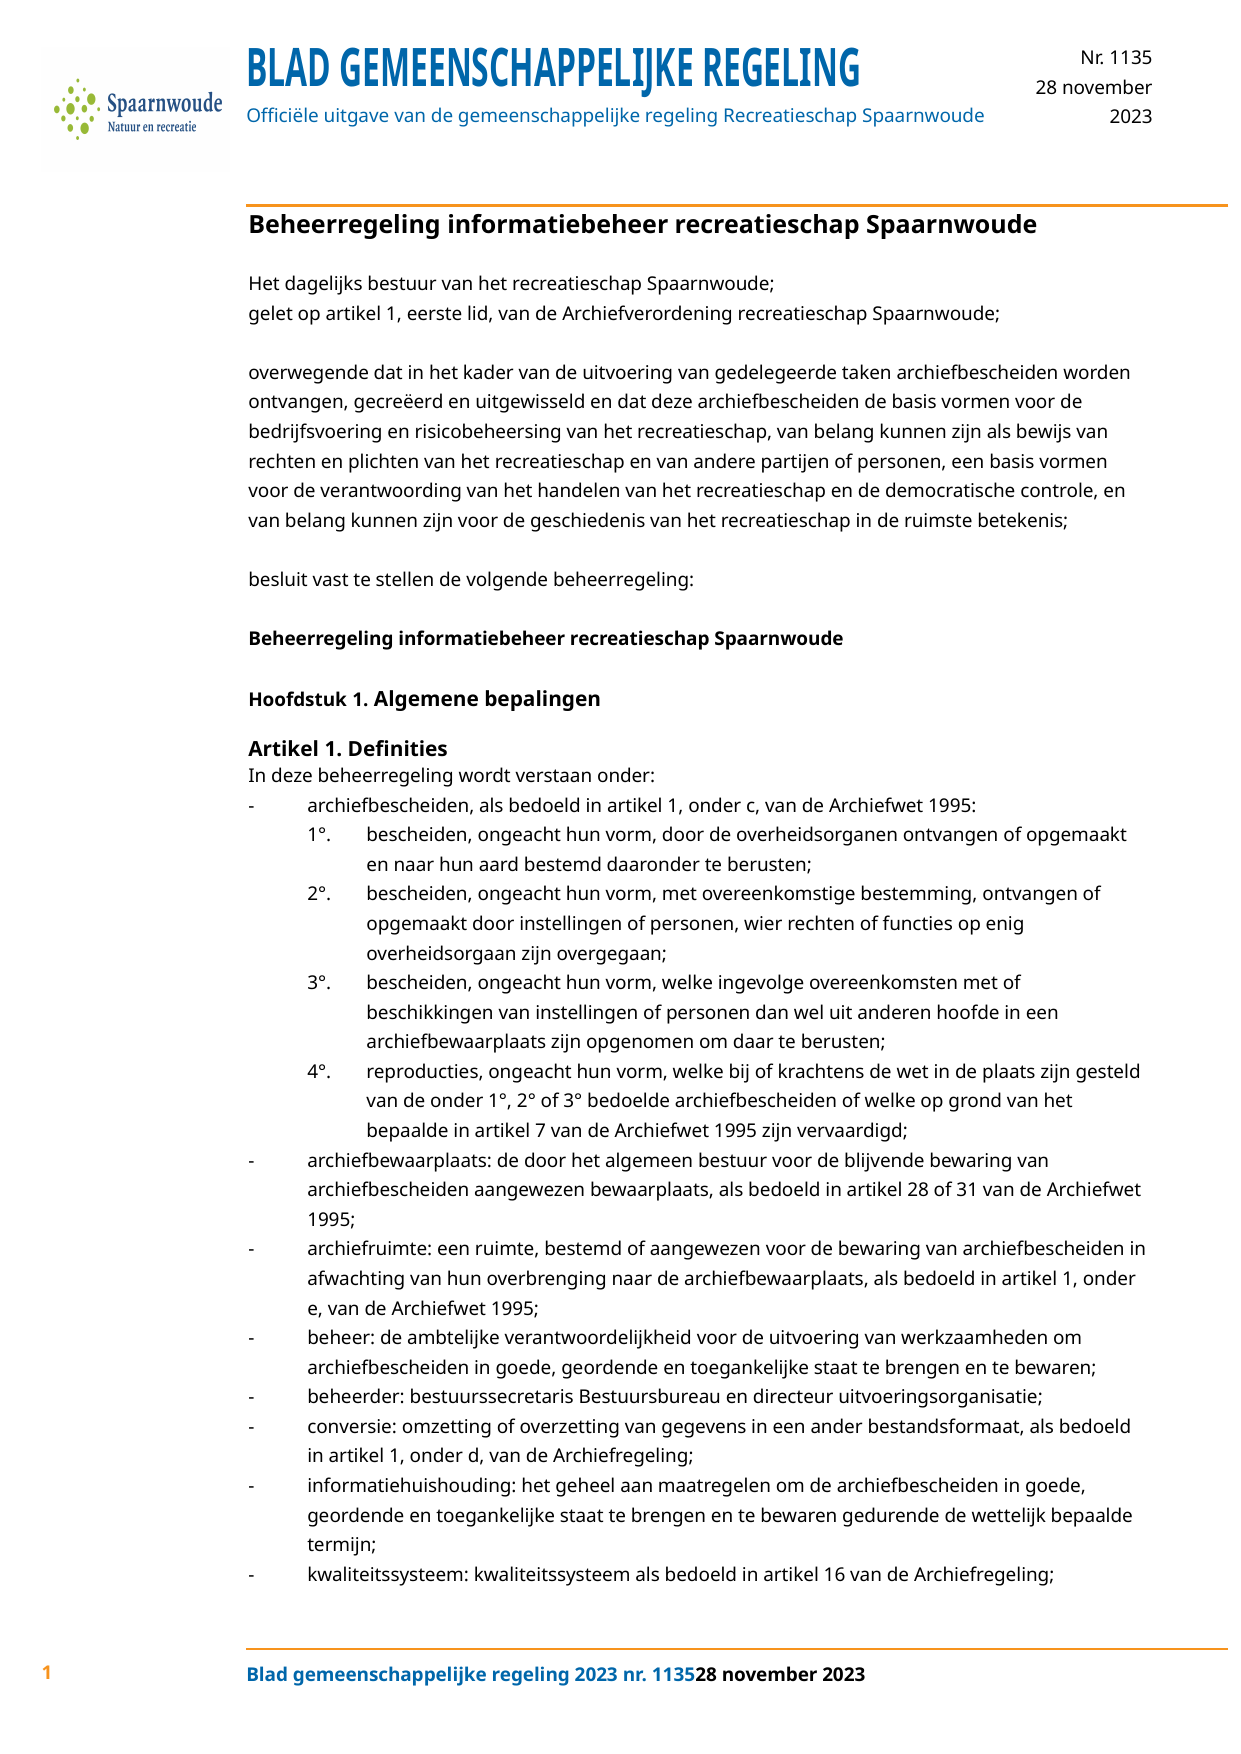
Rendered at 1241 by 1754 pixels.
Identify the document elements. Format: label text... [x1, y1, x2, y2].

text besluit vast te stellen de volgende beheerregeling: [248, 566, 1152, 592]
list conversie: omzetting of overzetting van gegevens in een ander bestandsformaat, als bedoeld in artikel 1, onder d, van de Archiefregeling; [248, 1413, 1152, 1468]
text Beheerregeling informatiebeheer recreatieschap Spaarnwoude [248, 625, 1152, 651]
text Beheerregeling informatiebeheer recreatieschap Spaarnwoude [248, 207, 1152, 241]
picture [41, 47, 231, 172]
list bescheiden, ongeacht hun vorm, door de overheidsorganen ontvangen of opgemaakt en naar hun aard bestemd daaronder te berusten; [307, 821, 1152, 877]
list beheer: de ambtelijke verantwoordelijkheid voor de uitvoering van werkzaamheden om archiefbescheiden in goede, geordende en toegankelijke staat te brengen en te bewaren; [248, 1324, 1152, 1379]
text Artikel 1. Definities [248, 734, 1152, 762]
list archiefruimte: een ruimte, bestemd of aangewezen voor de bewaring van archiefbescheiden in afwachting van hun overbrenging naar de archiefbewaarplaats, als bedoeld in artikel 1, onder e, van de Archiefwet 1995; [248, 1236, 1152, 1320]
text overwegende dat in het kader van de uitvoering van gedelegeerde taken archiefbescheiden worden ontvangen, gecreëerd en uitgewisseld en dat deze archiefbescheiden de basis vormen voor de bedrijfsvoering en risicobeheersing van het recreatieschap, van belang kunnen zijn als bewijs van rechten en plichten van het recreatieschap en van andere partijen of personen, een basis vormen voor de verantwoording van het handelen van het recreatieschap en de democratische controle, en van belang kunnen zijn voor de geschiedenis van het recreatieschap in de ruimste betekenis; [248, 359, 1152, 533]
text In deze beheerregeling wordt verstaan onder: [248, 762, 1152, 788]
list beheerder: bestuurssecretaris Bestuursbureau en directeur uitvoeringsorganisatie; [248, 1383, 1152, 1409]
list bescheiden, ongeacht hun vorm, welke ingevolge overeenkomsten met of beschikkingen van instellingen of personen dan wel uit anderen hoofde in een archiefbewaarplaats zijn opgenomen om daar te berusten; [307, 969, 1152, 1054]
list archiefbescheiden, als bedoeld in artikel 1, onder c, van de Archiefwet 1995: [248, 792, 1152, 817]
list bescheiden, ongeacht hun vorm, met overeenkomstige bestemming, ontvangen of opgemaakt door instellingen of personen, wier rechten of functies op enig overheidsorgaan zijn overgegaan; [307, 881, 1152, 965]
list informatiehuishouding: het geheel aan maatregelen om de archiefbescheiden in goede, geordende en toegankelijke staat te brengen en te bewaren gedurende de wettelijk bepaalde termijn; [248, 1472, 1152, 1557]
list reproducties, ongeacht hun vorm, welke bij of krachtens de wet in de plaats zijn gesteld van de onder 1°, 2° of 3° bedoelde archiefbescheiden of welke op grond van het bepaalde in artikel 7 van de Archiefwet 1995 zijn vervaardigd; [307, 1058, 1152, 1143]
list kwaliteitssysteem: kwaliteitssysteem als bedoeld in artikel 16 van de Archiefregeling; [248, 1561, 1152, 1587]
list archiefbewaarplaats: de door het algemeen bestuur voor de blijvende bewaring van archiefbescheiden aangewezen bewaarplaats, als bedoeld in artikel 28 of 31 van de Archiefwet 1995; [248, 1147, 1152, 1232]
text gelet op artikel 1, eerste lid, van de Archiefverordening recreatieschap Spaarnwoude; [248, 300, 1152, 326]
text Hoofdstuk 1. Algemene bepalingen [248, 684, 1152, 713]
text Het dagelijks bestuur van het recreatieschap Spaarnwoude; [248, 270, 1152, 296]
